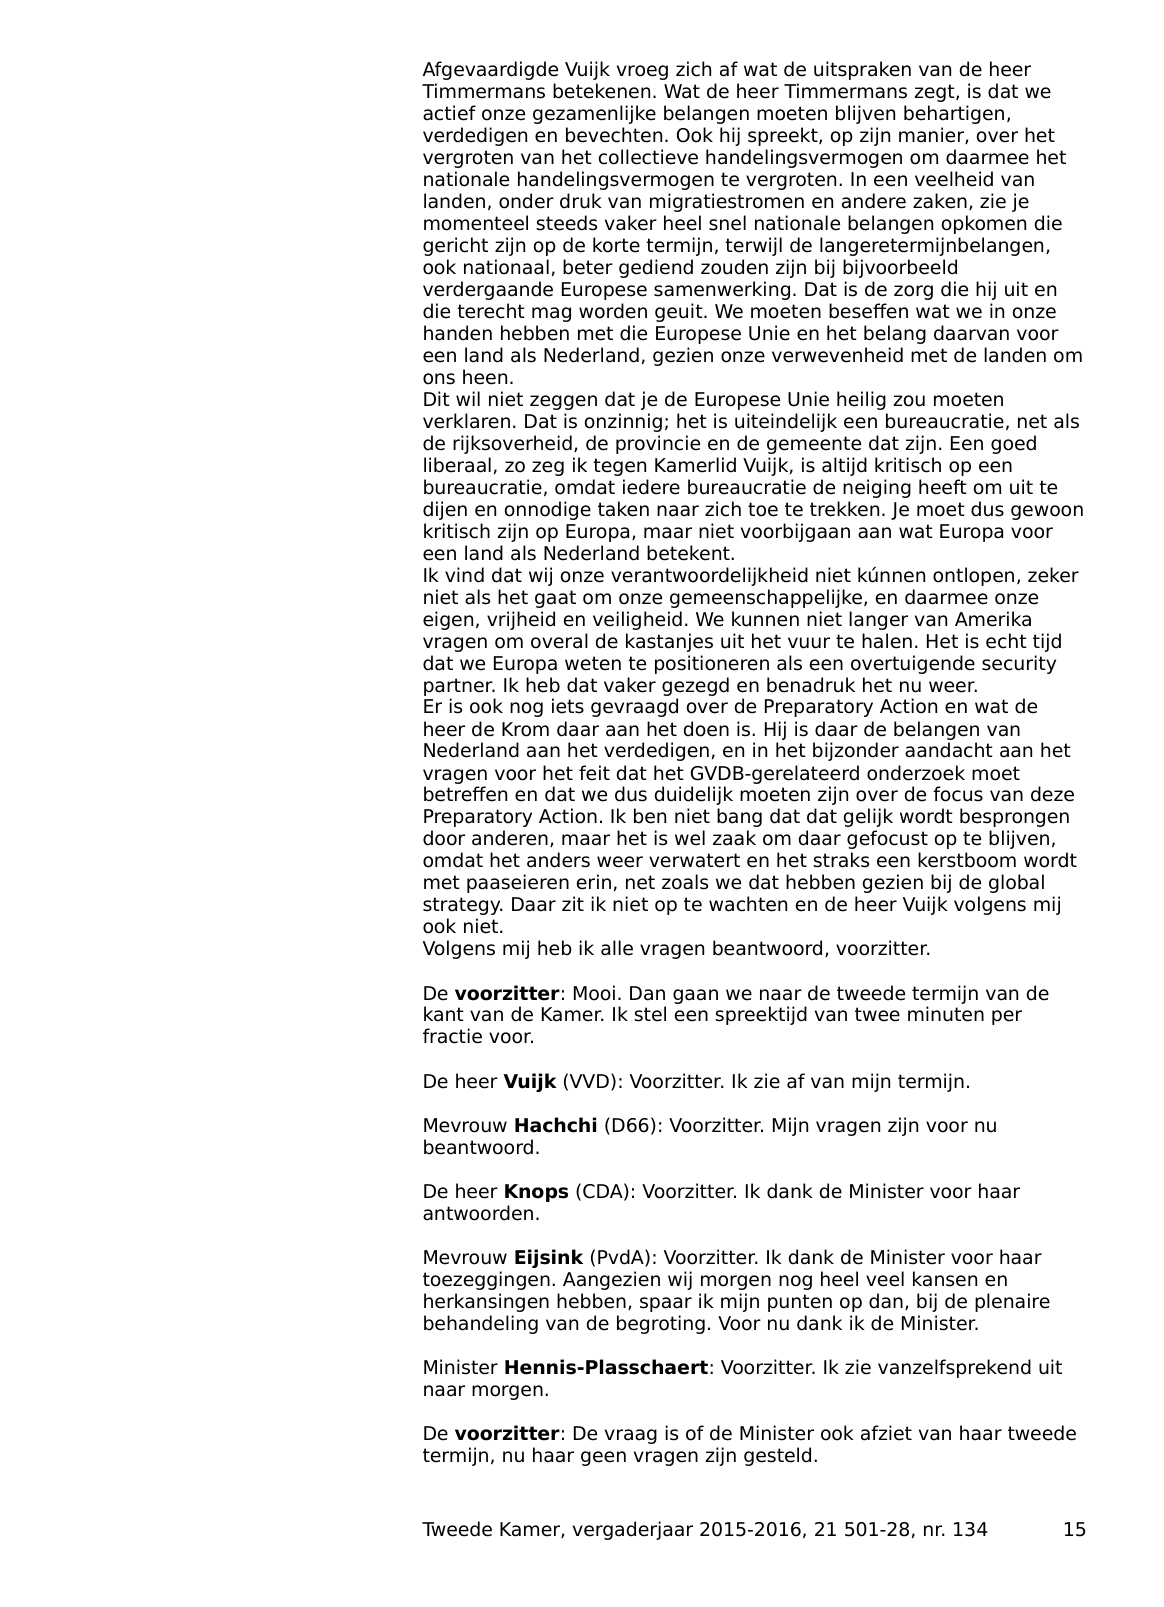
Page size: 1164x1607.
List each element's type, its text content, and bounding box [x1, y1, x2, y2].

text Dit wil niet zeggen dat je de Europese Unie heilig zou moeten verklaren. Dat is onzinnig; het is uiteindelijk een bureaucratie, net als de rijksoverheid, de provincie en de gemeente dat zijn. Een goed liberaal, zo zeg ik tegen Kamerlid Vuijk, is altijd kritisch op een bureaucratie, omdat iedere bureaucratie de neiging heeft om uit te dijen en onnodige taken naar zich toe te trekken. Je moet dus gewoon kritisch zijn op Europa, maar niet voorbijgaan aan wat Europa voor een land als Nederland betekent. [422, 389, 1087, 564]
text De heer Vuijk (VVD): Voorzitter. Ik zie af van mijn termijn. [422, 1071, 1087, 1092]
text De voorzitter: De vraag is of de Minister ook afziet van haar tweede termijn, nu haar geen vragen zijn gesteld. [422, 1423, 1087, 1467]
text Er is ook nog iets gevraagd over de Preparatory Action en wat de heer de Krom daar aan het doen is. Hij is daar de belangen van Nederland aan het verdedigen, en in het bijzonder aandacht aan het vragen voor het feit dat het GVDB-gerelateerd onderzoek moet betreffen en dat we dus duidelijk moeten zijn over de focus van deze Preparatory Action. Ik ben niet bang dat dat gelijk wordt besprongen door anderen, maar het is wel zaak om daar gefocust op te blijven, omdat het anders weer verwatert en het straks een kerstboom wordt met paaseieren erin, net zoals we dat hebben gezien bij de global strategy. Daar zit ik niet op te wachten en de heer Vuijk volgens mij ook niet. [422, 696, 1087, 938]
text Volgens mij heb ik alle vragen beantwoord, voorzitter. [422, 938, 1087, 960]
text Minister Hennis-Plasschaert: Voorzitter. Ik zie vanzelfsprekend uit naar morgen. [422, 1357, 1087, 1401]
text De voorzitter: Mooi. Dan gaan we naar de tweede termijn van de kant van de Kamer. Ik stel een spreektijd van twee minuten per fractie voor. [422, 982, 1087, 1048]
text Afgevaardigde Vuijk vroeg zich af wat de uitspraken van de heer Timmermans betekenen. Wat de heer Timmermans zegt, is dat we actief onze gezamenlijke belangen moeten blijven behartigen, verdedigen en bevechten. Ook hij spreekt, op zijn manier, over het vergroten van het collectieve handelingsvermogen om daarmee het nationale handelingsvermogen te vergroten. In een veelheid van landen, onder druk van migratiestromen en andere zaken, zie je momenteel steeds vaker heel snel nationale belangen opkomen die gericht zijn op de korte termijn, terwijl de langeretermijnbelangen, ook nationaal, beter gediend zouden zijn bij bijvoorbeeld verdergaande Europese samenwerking. Dat is de zorg die hij uit en die terecht mag worden geuit. We moeten beseffen wat we in onze handen hebben met die Europese Unie en het belang daarvan voor een land als Nederland, gezien onze verwevenheid met de landen om ons heen. [422, 59, 1087, 389]
text Ik vind dat wij onze verantwoordelijkheid niet kúnnen ontlopen, zeker niet als het gaat om onze gemeenschappelijke, en daarmee onze eigen, vrijheid en veiligheid. We kunnen niet langer van Amerika vragen om overal de kastanjes uit het vuur te halen. Het is echt tijd dat we Europa weten te positioneren als een overtuigende security partner. Ik heb dat vaker gezegd en benadruk het nu weer. [422, 564, 1087, 696]
text Mevrouw Hachchi (D66): Voorzitter. Mijn vragen zijn voor nu beantwoord. [422, 1115, 1087, 1159]
text Mevrouw Eijsink (PvdA): Voorzitter. Ik dank de Minister voor haar toezeggingen. Aangezien wij morgen nog heel veel kansen en herkansingen hebben, spaar ik mijn punten op dan, bij de plenaire behandeling van de begroting. Voor nu dank ik de Minister. [422, 1247, 1087, 1335]
text De heer Knops (CDA): Voorzitter. Ik dank de Minister voor haar antwoorden. [422, 1181, 1087, 1225]
